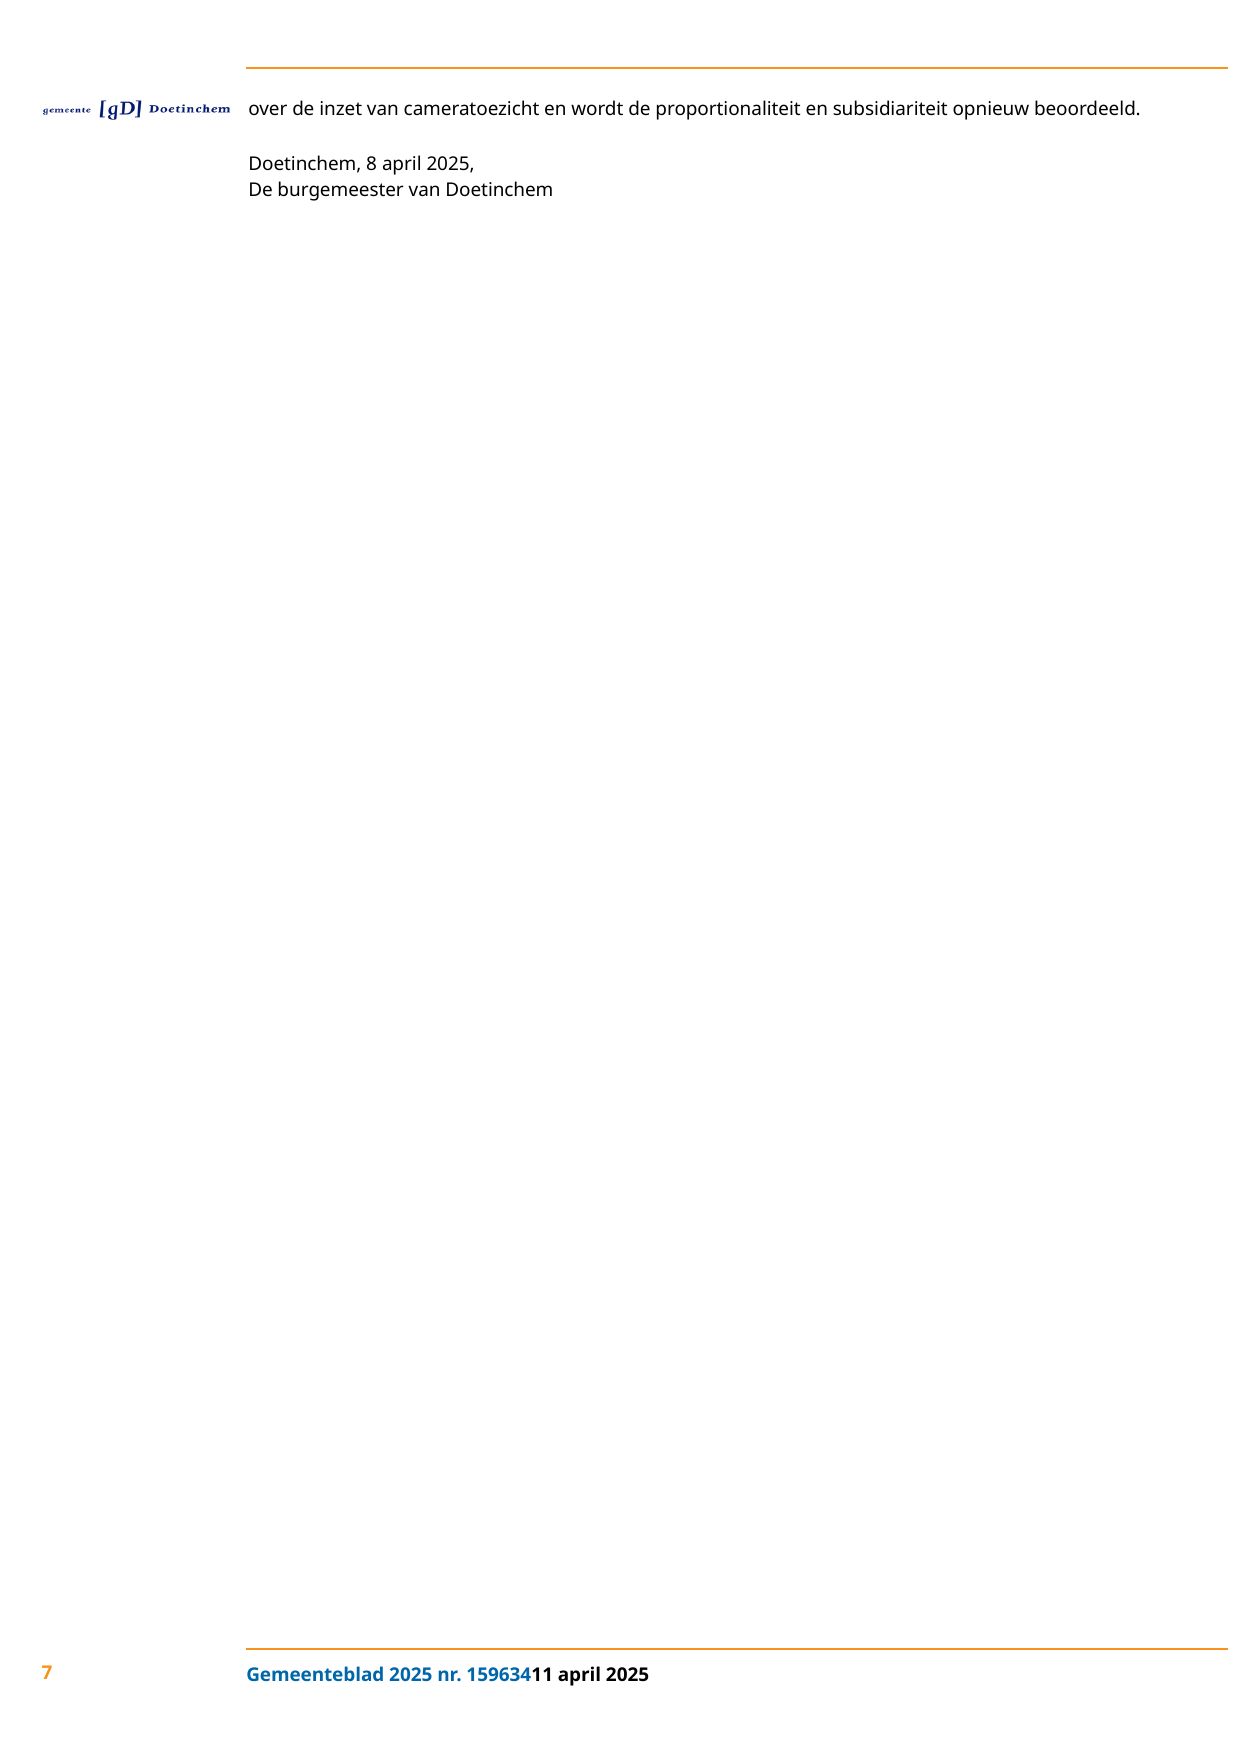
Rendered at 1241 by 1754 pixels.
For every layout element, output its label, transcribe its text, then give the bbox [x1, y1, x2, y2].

picture [41, 47, 231, 172]
text De burgemeester van Doetinchem [248, 176, 1152, 202]
text over de inzet van cameratoezicht en wordt de proportionaliteit en subsidiariteit opnieuw beoordeeld. [248, 95, 1152, 121]
text Doetinchem, 8 april 2025, [248, 150, 1152, 176]
